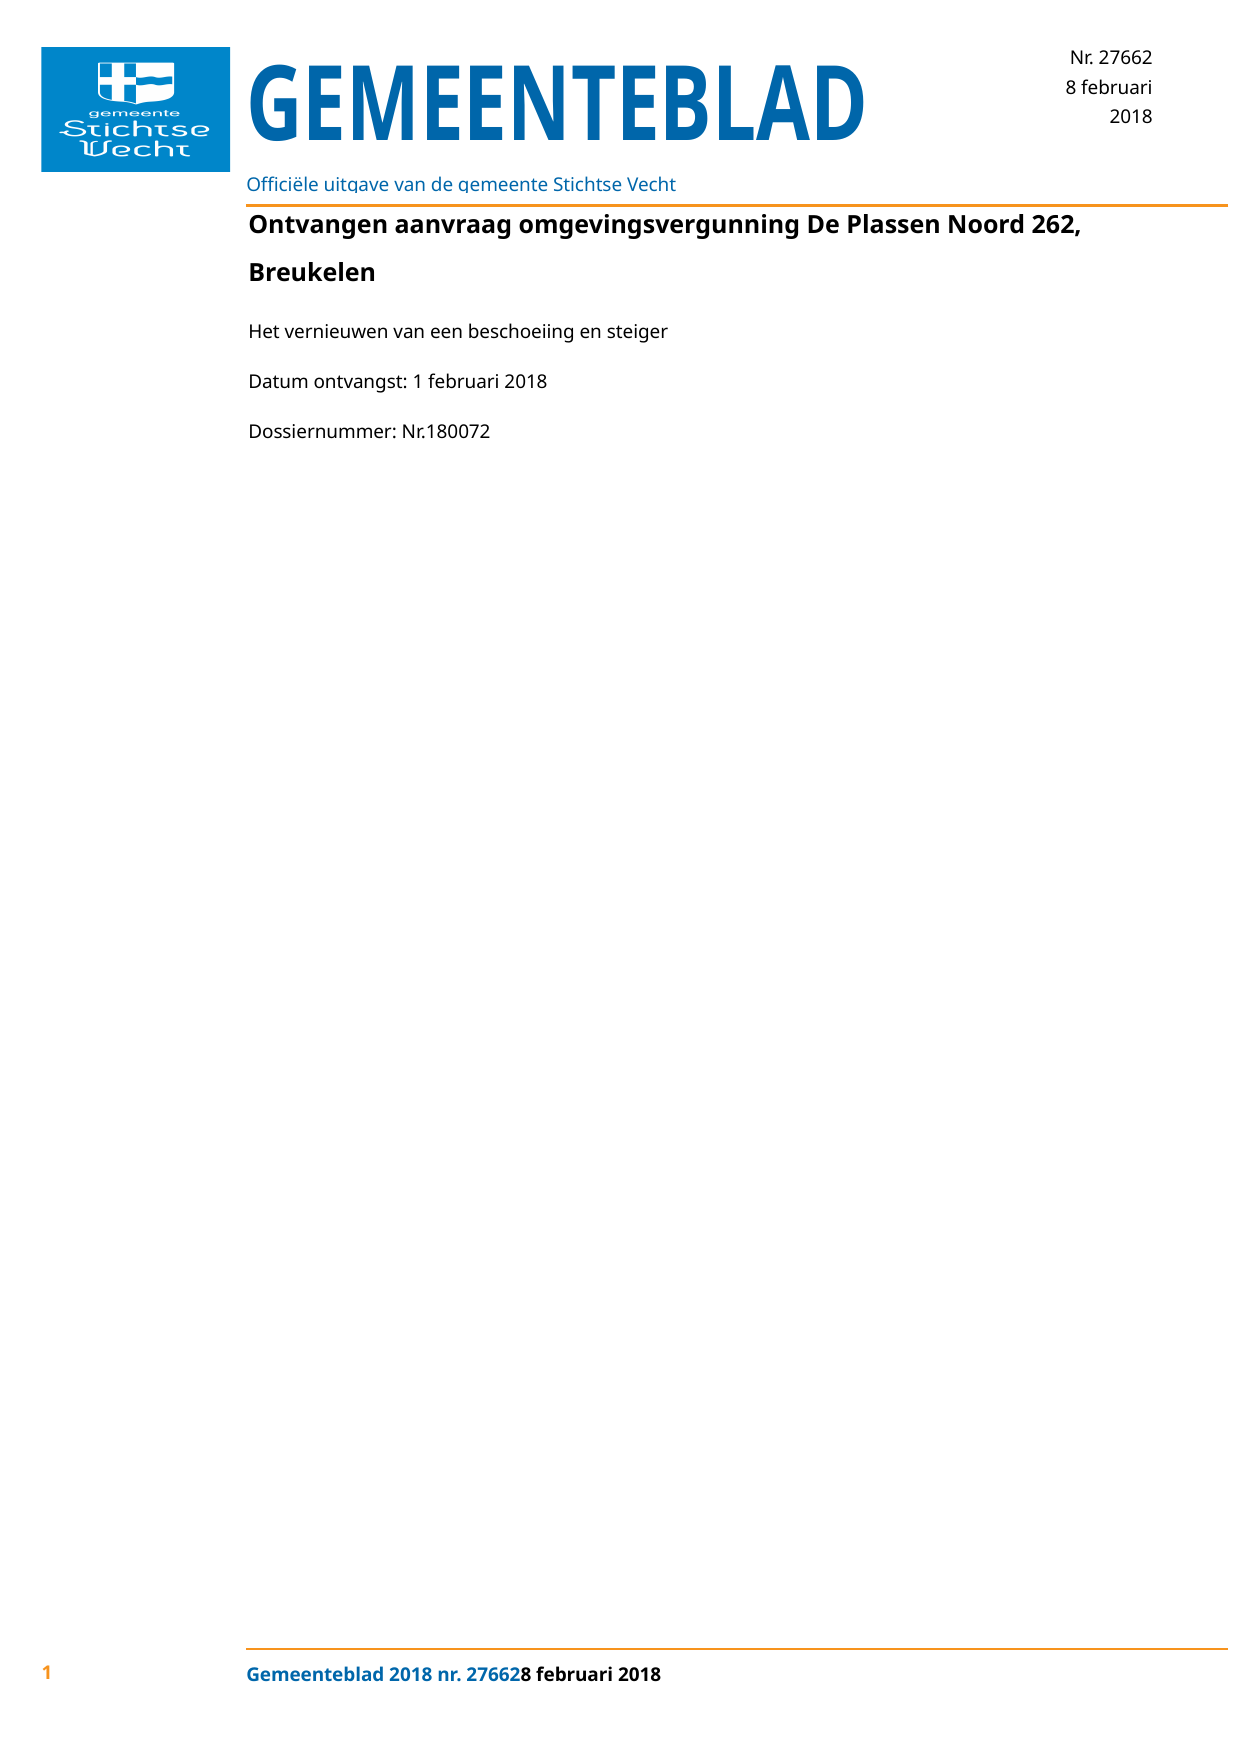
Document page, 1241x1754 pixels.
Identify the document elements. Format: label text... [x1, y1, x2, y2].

text Datum ontvangst: 1 februari 2018 [248, 368, 1152, 394]
picture [137, 63, 174, 103]
picture [99, 63, 135, 101]
text Ontvangen aanvraag omgevingsvergunning De Plassen Noord 262, Breukelen [248, 207, 1152, 288]
text Het vernieuwen van een beschoeiing en steiger [248, 318, 1152, 344]
text Dossiernummer: Nr.180072 [248, 419, 1152, 444]
